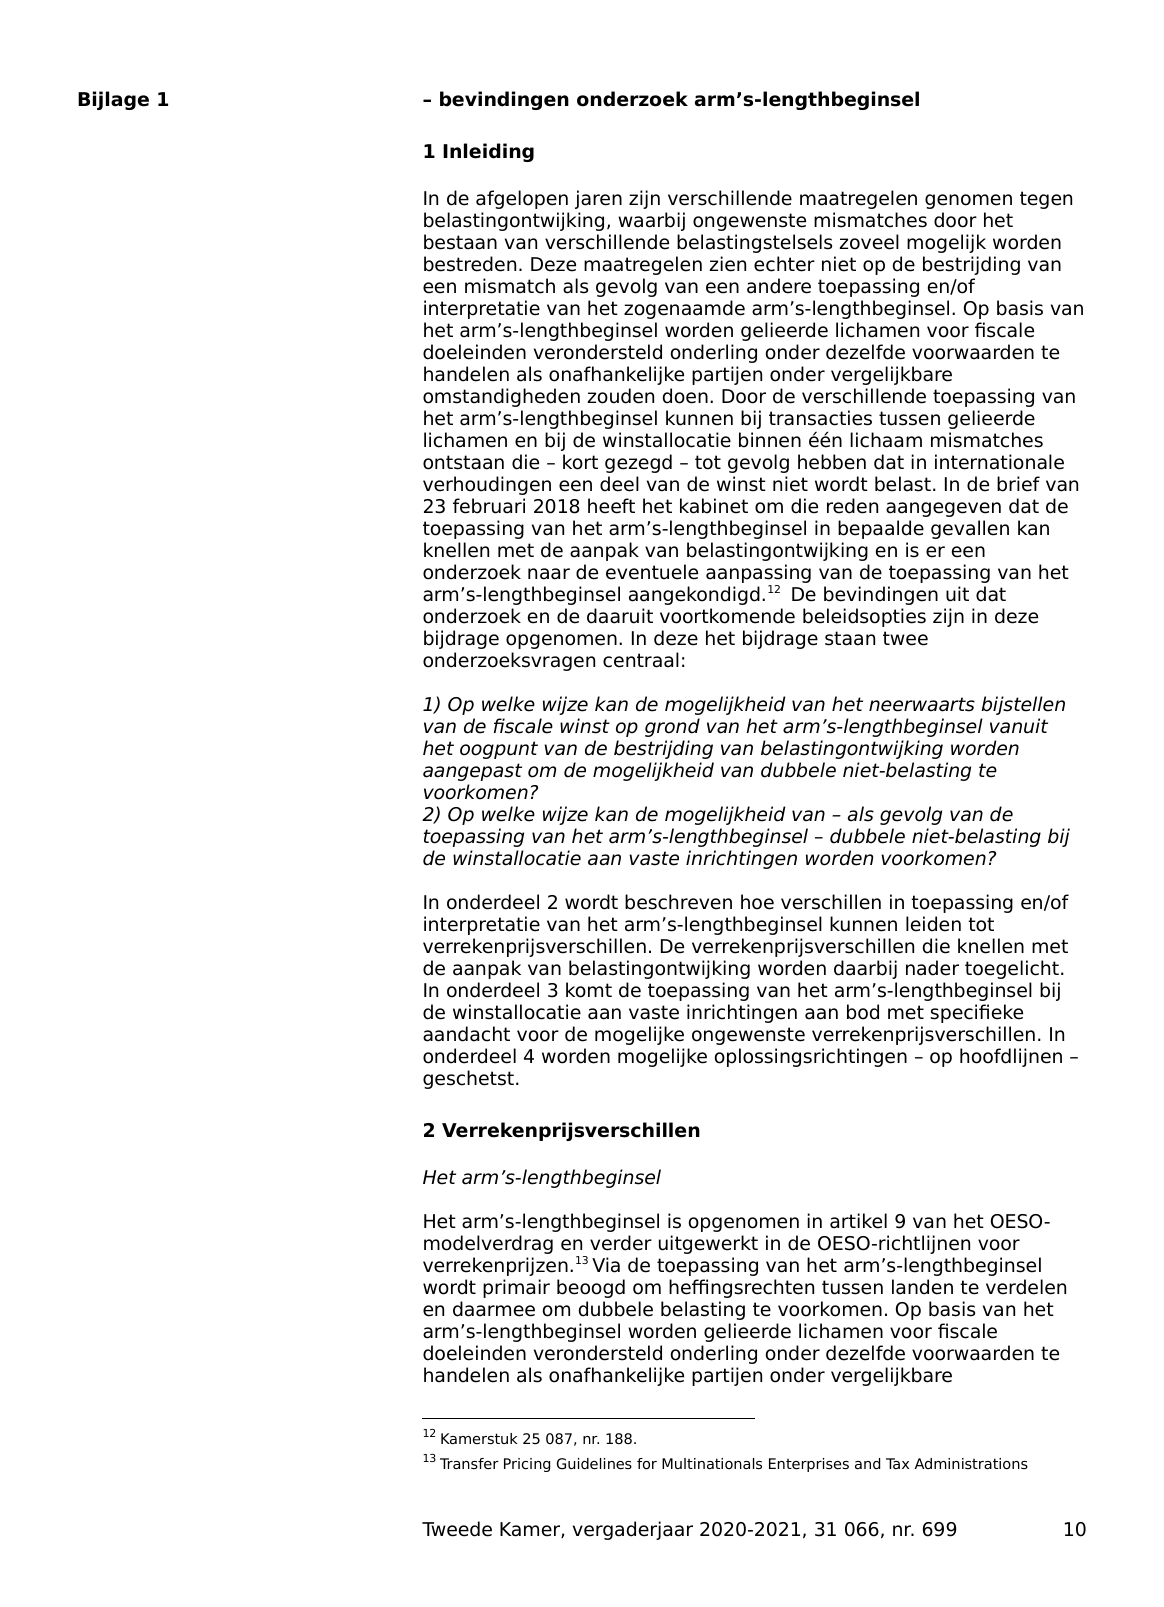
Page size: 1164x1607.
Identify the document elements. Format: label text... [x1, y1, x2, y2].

text In onderdeel 2 wordt beschreven hoe verschillen in toepassing en/of interpretatie van het arm’s-lengthbeginsel kunnen leiden tot verrekenprijsverschillen. De verrekenprijsverschillen die knellen met de aanpak van belastingontwijking worden daarbij nader toegelicht. In onderdeel 3 komt de toepassing van het arm’s-lengthbeginsel bij de winstallocatie aan vaste inrichtingen aan bod met specifieke aandacht voor de mogelijke ongewenste verrekenprijsverschillen. In onderdeel 4 worden mogelijke oplossingsrichtingen – op hoofdlijnen – geschetst. [422, 892, 1087, 1089]
text 2) Op welke wijze kan de mogelijkheid van – als gevolg van de toepassing van het arm’s-lengthbeginsel – dubbele niet-belasting bij de winstallocatie aan vaste inrichtingen worden voorkomen? [422, 804, 1087, 869]
subtitle 2 Verrekenprijsverschillen [422, 1119, 1087, 1142]
text Het arm’s-lengthbeginsel is opgenomen in artikel 9 van het OESO-modelverdrag en verder uitgewerkt in de OESO-richtlijnen voor verrekenprijzen.Via de toepassing van het arm’s-lengthbeginsel wordt primair beoogd om heffingsrechten tussen landen te verdelen en daarmee om dubbele belasting te voorkomen. Op basis van het arm’s-lengthbeginsel worden gelieerde lichamen voor fiscale doeleinden verondersteld onderling onder dezelfde voorwaarden te handelen als onafhankelijke partijen onder vergelijkbare [422, 1211, 1087, 1387]
text Transfer Pricing Guidelines for Multinationals Enterprises and Tax Administrations [422, 1452, 1087, 1474]
subtitle Bijlage 1 – bevindingen onderzoek arm’s-lengthbeginsel [77, 89, 1087, 111]
subtitle 1 Inleiding [422, 141, 1087, 163]
text 1) Op welke wijze kan de mogelijkheid van het neerwaarts bijstellen van de fiscale winst op grond van het arm’s-lengthbeginsel vanuit het oogpunt van de bestrijding van belastingontwijking worden aangepast om de mogelijkheid van dubbele niet-belasting te voorkomen? [422, 694, 1087, 804]
text In de afgelopen jaren zijn verschillende maatregelen genomen tegen belastingontwijking, waarbij ongewenste mismatches door het bestaan van verschillende belastingstelsels zoveel mogelijk worden bestreden. Deze maatregelen zien echter niet op de bestrijding van een mismatch als gevolg van een andere toepassing en/of interpretatie van het zogenaamde arm’s-lengthbeginsel. Op basis van het arm’s-lengthbeginsel worden gelieerde lichamen voor fiscale doeleinden verondersteld onderling onder dezelfde voorwaarden te handelen als onafhankelijke partijen onder vergelijkbare omstandigheden zouden doen. Door de verschillende toepassing van het arm’s-lengthbeginsel kunnen bij transacties tussen gelieerde lichamen en bij de winstallocatie binnen één lichaam mismatches ontstaan die – kort gezegd – tot gevolg hebben dat in internationale verhoudingen een deel van de winst niet wordt belast. In de brief van 23 februari 2018 heeft het kabinet om die reden aangegeven dat de toepassing van het arm’s-lengthbeginsel in bepaalde gevallen kan knellen met de aanpak van belastingontwijking en is er een onderzoek naar de eventuele aanpassing van de toepassing van het arm’s-lengthbeginsel aangekondigd. De bevindingen uit dat onderzoek en de daaruit voortkomende beleidsopties zijn in deze bijdrage opgenomen. In deze het bijdrage staan twee onderzoeksvragen centraal: [422, 188, 1087, 672]
text Kamerstuk 25 087, nr. 188. [422, 1427, 1087, 1449]
subtitle Het arm’s-lengthbeginsel [422, 1167, 1087, 1188]
